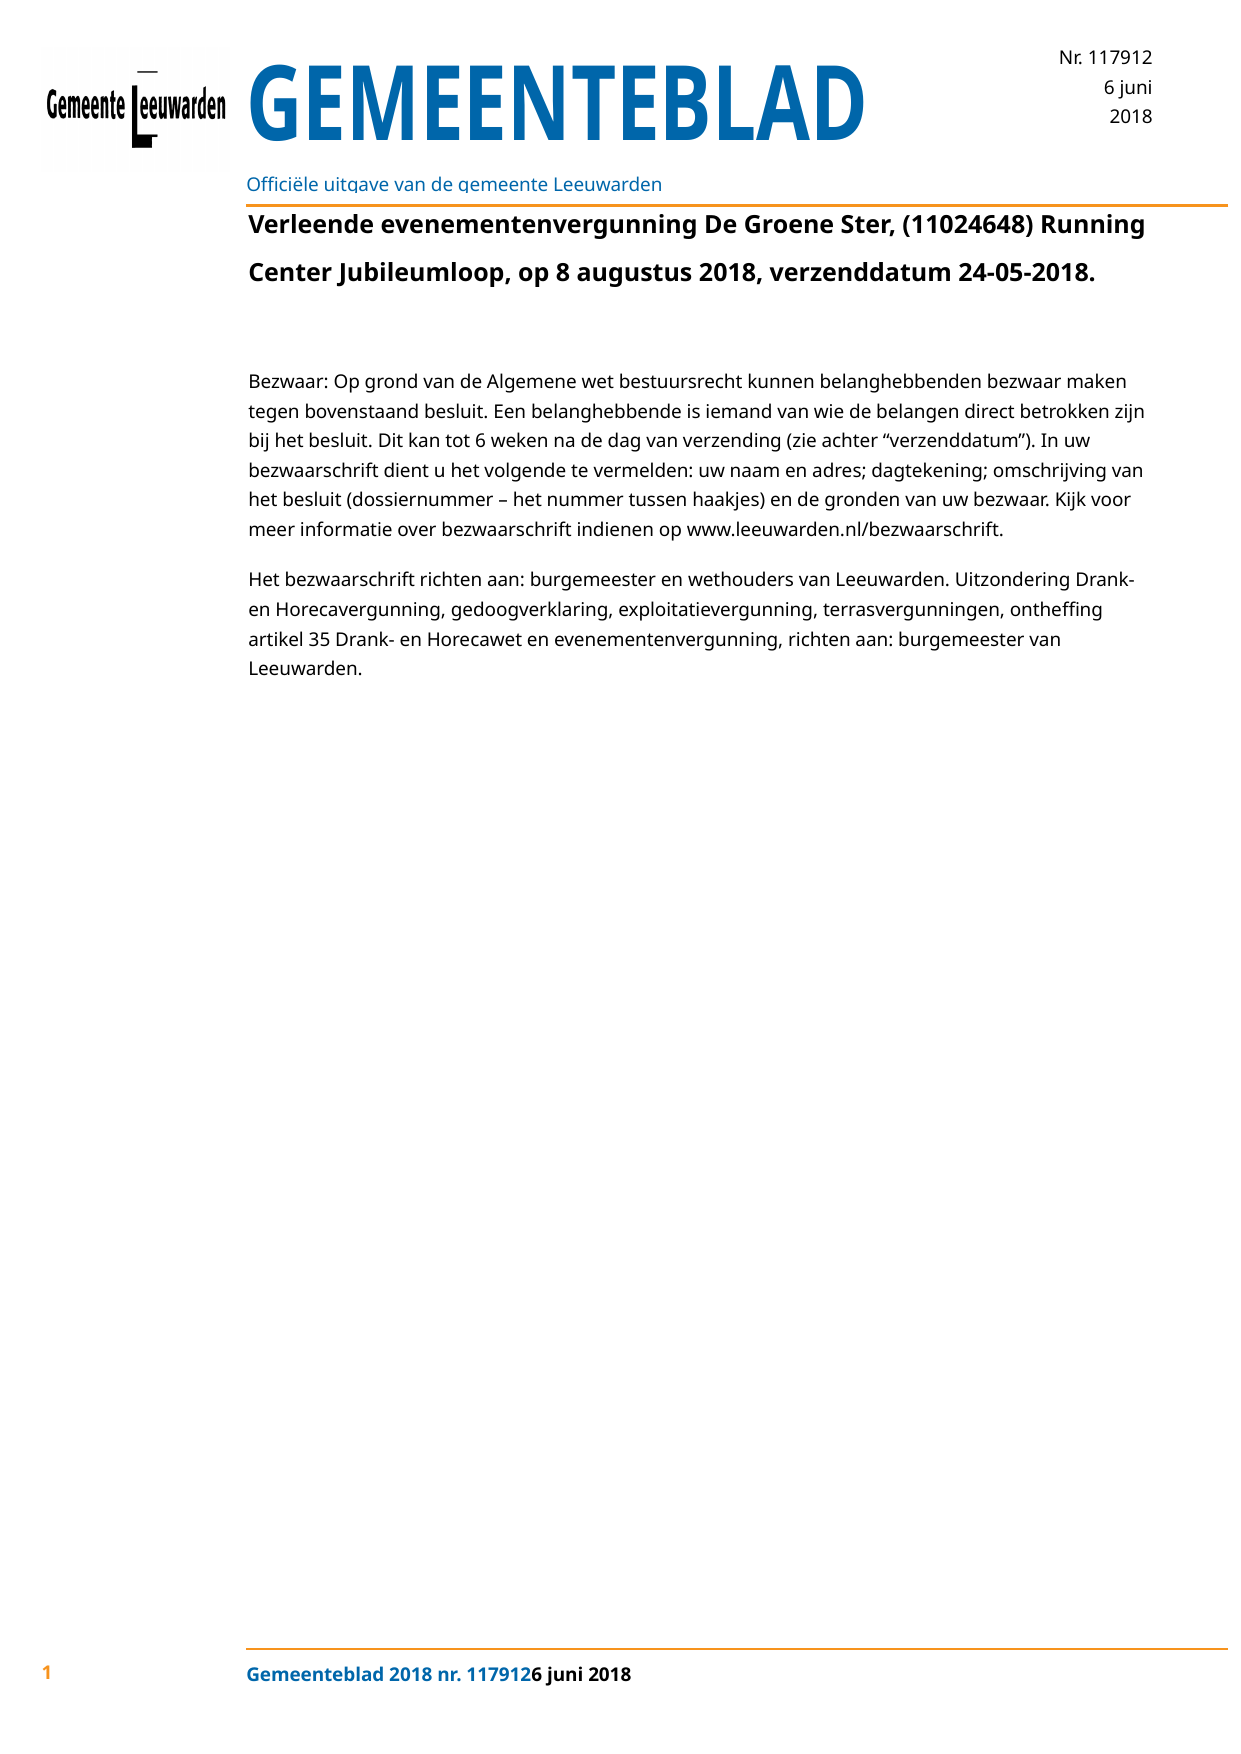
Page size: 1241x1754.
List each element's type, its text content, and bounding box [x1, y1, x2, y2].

picture [41, 47, 231, 172]
text Bezwaar: Op grond van de Algemene wet bestuursrecht kunnen belanghebbenden bezwaar maken tegen bovenstaand besluit. Een belanghebbende is iemand van wie de belangen direct betrokken zijn bij het besluit. Dit kan tot 6 weken na de dag van verzending (zie achter “verzenddatum”). In uw bezwaarschrift dient u het volgende te vermelden: uw naam en adres; dagtekening; omschrijving van het besluit (dossiernummer – het nummer tussen haakjes) en de gronden van uw bezwaar. Kijk voor meer informatie over bezwaarschrift indienen op www.leeuwarden.nl/bezwaarschrift. [248, 368, 1152, 542]
text Het bezwaarschrift richten aan: burgemeester en wethouders van Leeuwarden. Uitzondering Drank- en Horecavergunning, gedoogverklaring, exploitatievergunning, terrasvergunningen, ontheffing artikel 35 Drank- en Horecawet en evenementenvergunning, richten aan: burgemeester van Leeuwarden. [248, 567, 1152, 681]
text Verleende evenementenvergunning De Groene Ster, (11024648) Running Center Jubileumloop, op 8 augustus 2018, verzenddatum 24-05-2018. [248, 207, 1152, 288]
